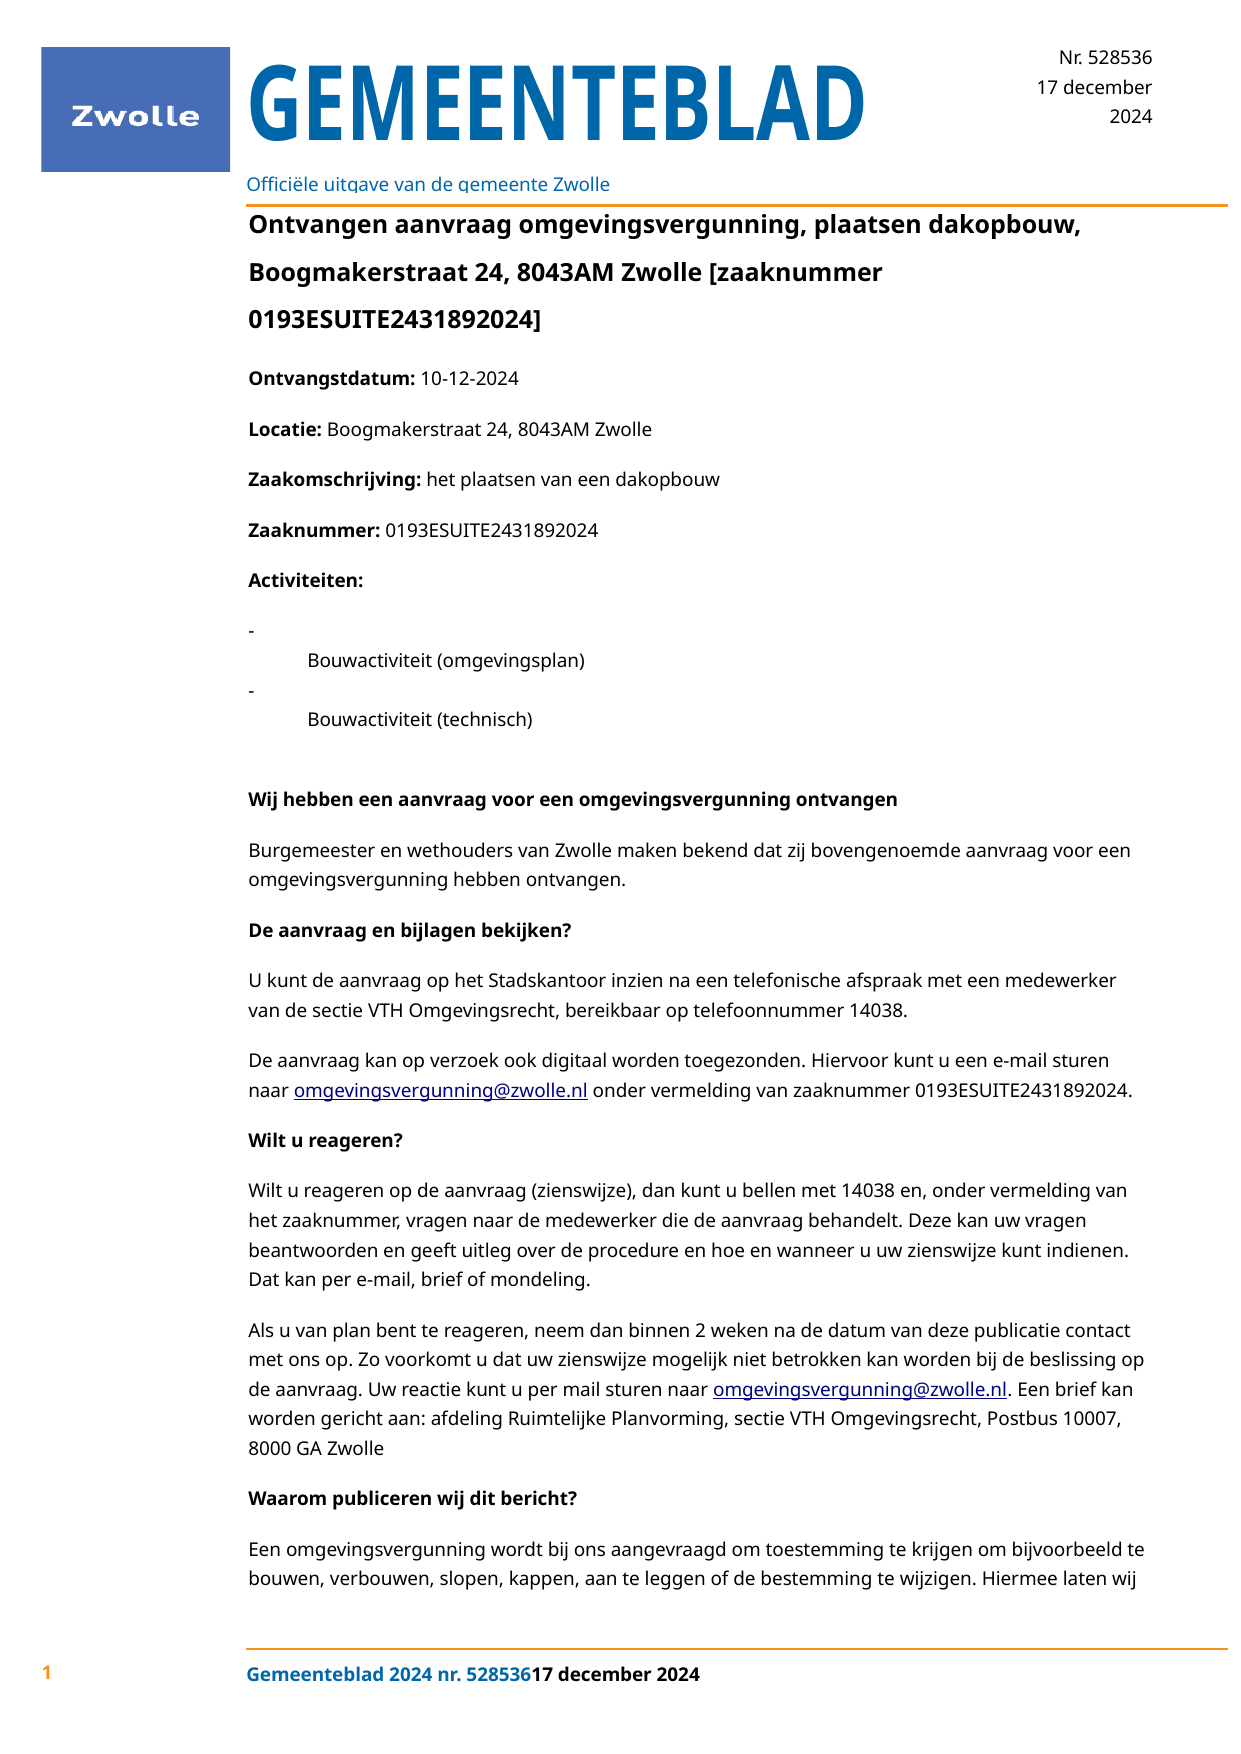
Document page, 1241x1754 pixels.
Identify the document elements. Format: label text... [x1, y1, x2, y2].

text De aanvraag en bijlagen bekijken? [248, 917, 1152, 942]
text Zaakomschrijving: het plaatsen van een dakopbouw [248, 466, 1152, 492]
text Wilt u reageren? [248, 1127, 1152, 1153]
text U kunt de aanvraag op het Stadskantoor inzien na een telefonische afspraak met een medewerker van de sectie VTH Omgevingsrecht, bereikbaar op telefoonnummer 14038. [248, 967, 1152, 1022]
text Ontvangen aanvraag omgevingsvergunning, plaatsen dakopbouw, Boogmakerstraat 24, 8043AM Zwolle [zaaknummer 0193ESUITE2431892024] [248, 207, 1152, 336]
text Wij hebben een aanvraag voor een omgevingsvergunning ontvangen [248, 786, 1152, 812]
text Waarom publiceren wij dit bericht? [248, 1486, 1152, 1511]
picture [41, 47, 231, 172]
list Bouwactiviteit (omgevingsplan) [248, 647, 1152, 673]
text Een omgevingsvergunning wordt bij ons aangevraagd om toestemming te krijgen om bijvoorbeeld te bouwen, verbouwen, slopen, kappen, aan te leggen of de bestemming te wijzigen. Hiermee laten wij [248, 1536, 1152, 1591]
text Activiteiten: [248, 567, 1152, 593]
text Zaaknummer: 0193ESUITE2431892024 [248, 517, 1152, 542]
text Burgemeester en wethouders van Zwolle maken bekend dat zij bovengenoemde aanvraag voor een omgevingsvergunning hebben ontvangen. [248, 837, 1152, 892]
text Wilt u reageren op de aanvraag (zienswijze), dan kunt u bellen met 14038 en, onder vermelding van het zaaknummer, vragen naar de medewerker die de aanvraag behandelt. Deze kan uw vragen beantwoorden en geeft uitleg over de procedure en hoe en wanneer u uw zienswijze kunt indienen. Dat kan per e-mail, brief of mondeling. [248, 1178, 1152, 1292]
text Als u van plan bent te reageren, neem dan binnen 2 weken na de datum van deze publicatie contact met ons op. Zo voorkomt u dat uw zienswijze mogelijk niet betrokken kan worden bij de beslissing op de aanvraag. Uw reactie kunt u per mail sturen naar omgevingsvergunning@zwolle.nl. Een brief kan worden gericht aan: afdeling Ruimtelijke Planvorming, sectie VTH Omgevingsrecht, Postbus 10007, 8000 GA Zwolle [248, 1317, 1152, 1461]
text De aanvraag kan op verzoek ook digitaal worden toegezonden. Hiervoor kunt u een e-mail sturen naar omgevingsvergunning@zwolle.nl onder vermelding van zaaknummer 0193ESUITE2431892024. [248, 1047, 1152, 1102]
text Ontvangstdatum: 10-12-2024 [248, 366, 1152, 391]
list Bouwactiviteit (technisch) [248, 706, 1152, 732]
text Locatie: Boogmakerstraat 24, 8043AM Zwolle [248, 416, 1152, 442]
